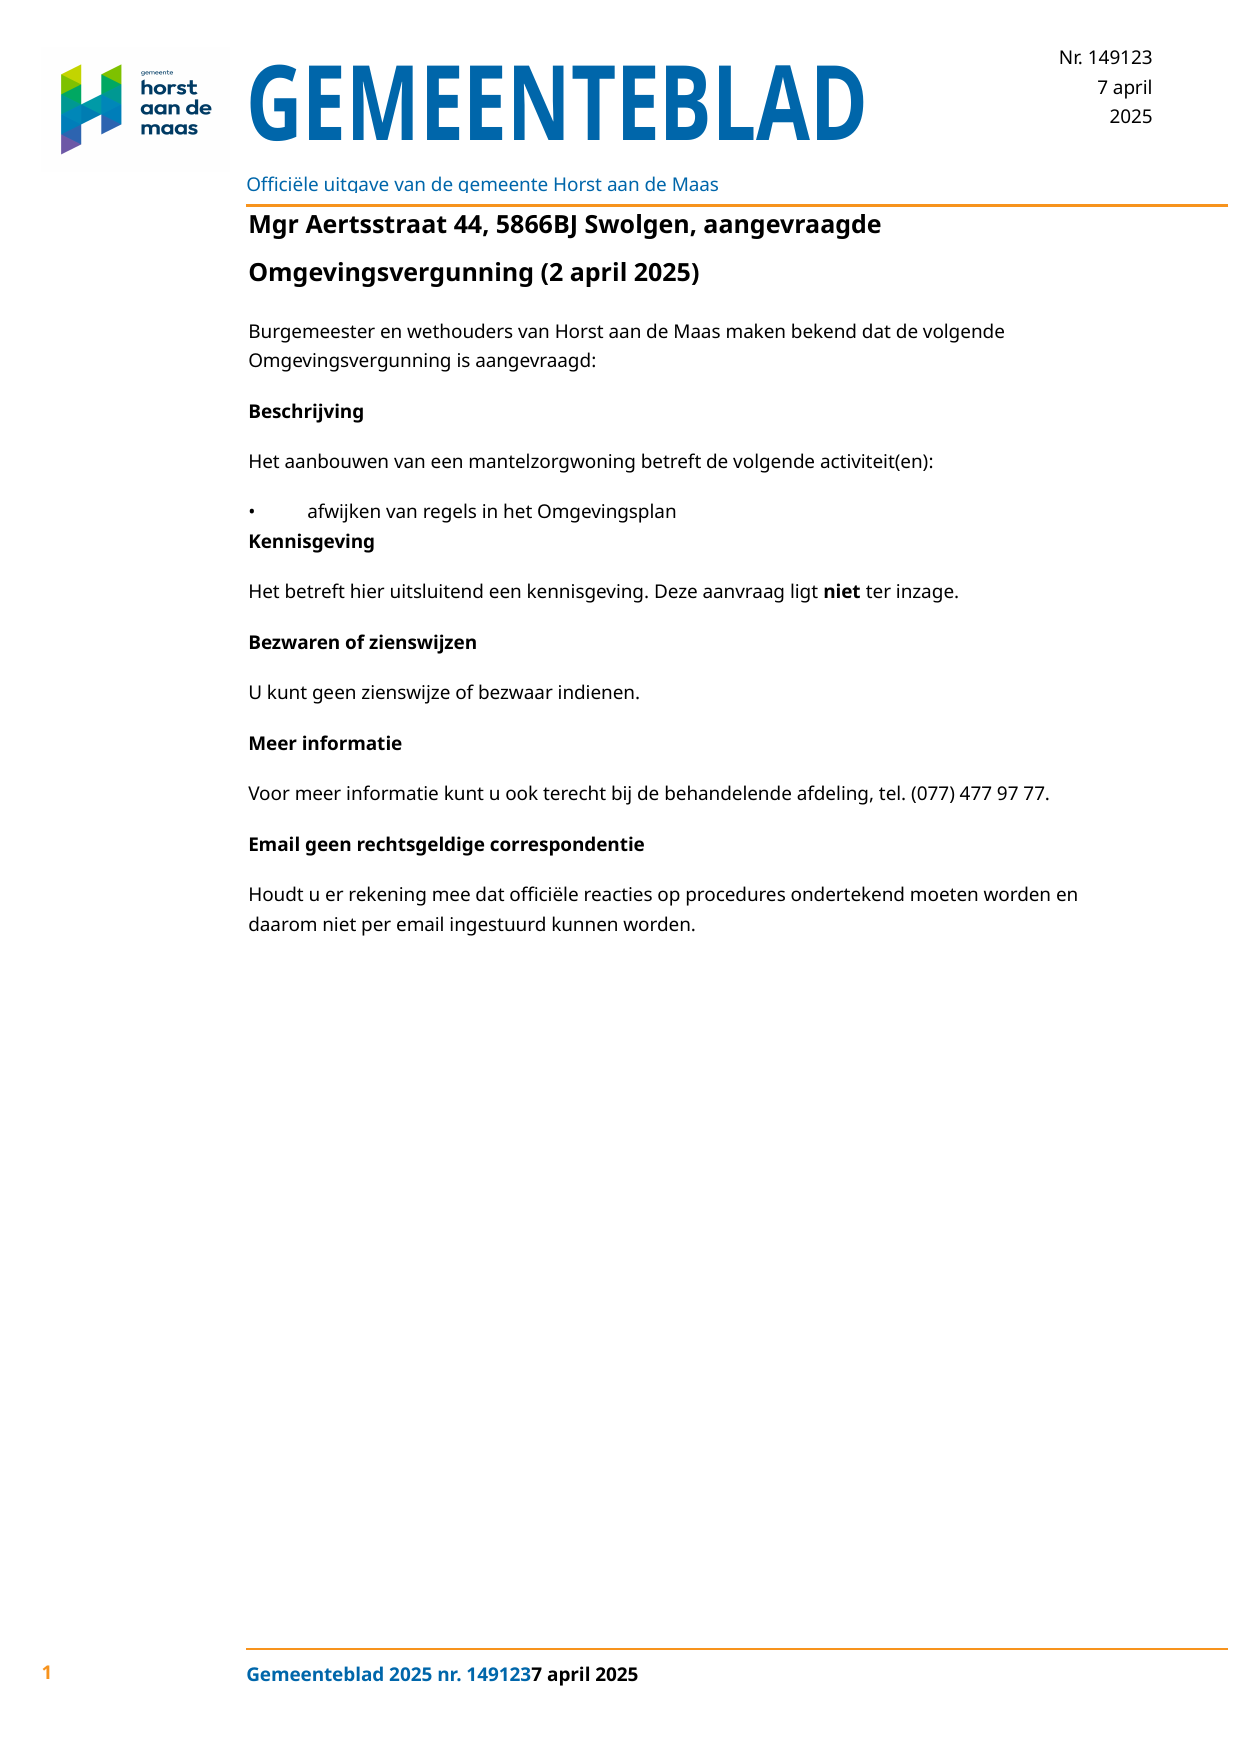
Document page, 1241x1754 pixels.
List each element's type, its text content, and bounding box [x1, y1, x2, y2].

list afwijken van regels in het Omgevingsplan [248, 499, 1152, 524]
text Houdt u er rekening mee dat officiële reacties op procedures ondertekend moeten worden en daarom niet per email ingestuurd kunnen worden. [248, 881, 1152, 937]
text U kunt geen zienswijze of bezwaar indienen. [248, 679, 1152, 705]
text Meer informatie [248, 730, 1152, 756]
text Het aanbouwen van een mantelzorgwoning betreft de volgende activiteit(en): [248, 448, 1152, 474]
text Kennisgeving [248, 528, 1152, 554]
text Voor meer informatie kunt u ook terecht bij de behandelende afdeling, tel. (077) 477 97 77. [248, 780, 1152, 806]
text Email geen rechtsgeldige correspondentie [248, 831, 1152, 857]
text Bezwaren of zienswijzen [248, 629, 1152, 655]
picture [41, 47, 231, 172]
text Mgr Aertsstraat 44, 5866BJ Swolgen, aangevraagde Omgevingsvergunning (2 april 2025) [248, 207, 1152, 288]
text Het betreft hier uitsluitend een kennisgeving. Deze aanvraag ligt niet ter inzage. [248, 579, 1152, 604]
text Beschrijving [248, 398, 1152, 424]
text Burgemeester en wethouders van Horst aan de Maas maken bekend dat de volgende Omgevingsvergunning is aangevraagd: [248, 318, 1152, 373]
